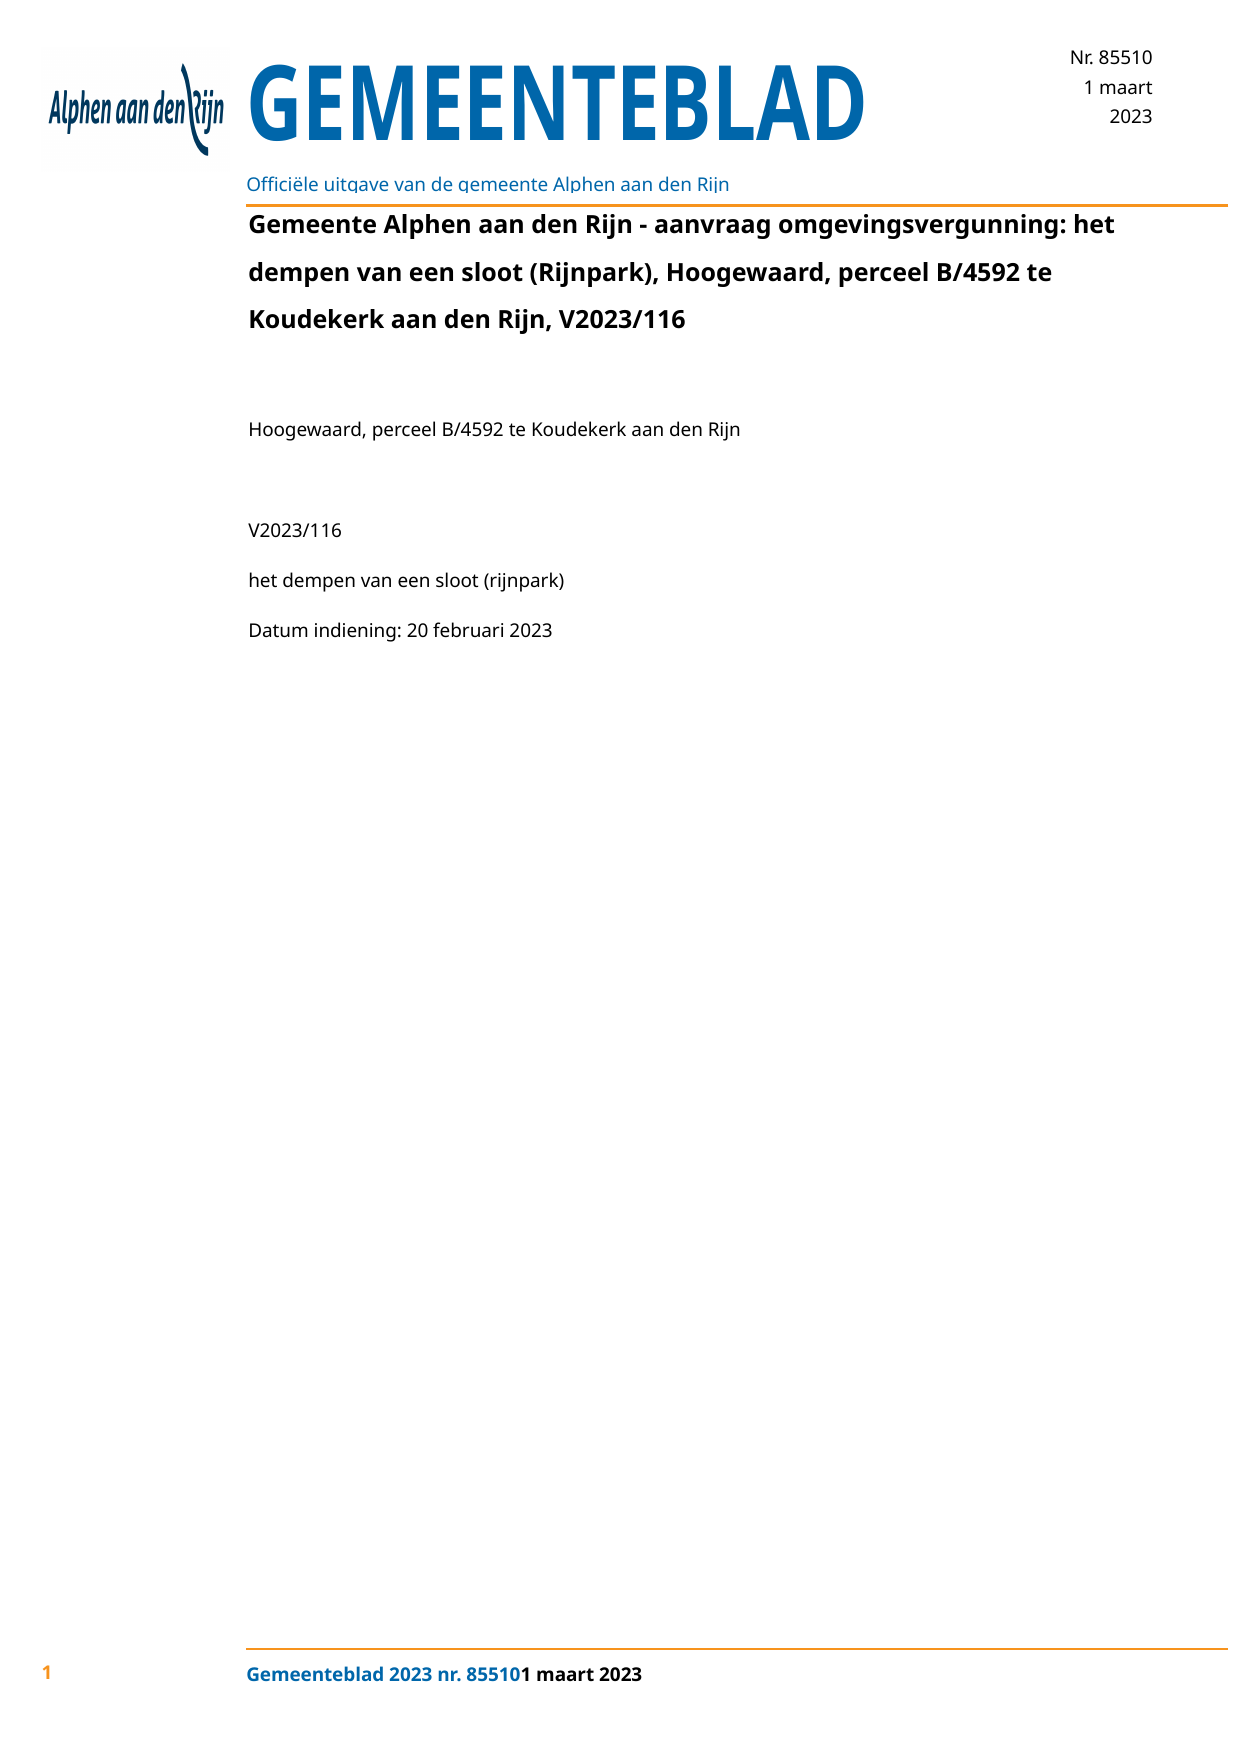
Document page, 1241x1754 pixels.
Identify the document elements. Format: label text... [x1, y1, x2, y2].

text Hoogewaard, perceel B/4592 te Koudekerk aan den Rijn [248, 416, 1152, 442]
text het dempen van een sloot (rijnpark) [248, 567, 1152, 593]
text V2023/116 [248, 517, 1152, 542]
text Datum indiening: 20 februari 2023 [248, 618, 1152, 643]
text Gemeente Alphen aan den Rijn - aanvraag omgevingsvergunning: het dempen van een sloot (Rijnpark), Hoogewaard, perceel B/4592 te Koudekerk aan den Rijn, V2023/116 [248, 207, 1152, 336]
picture [41, 47, 231, 172]
